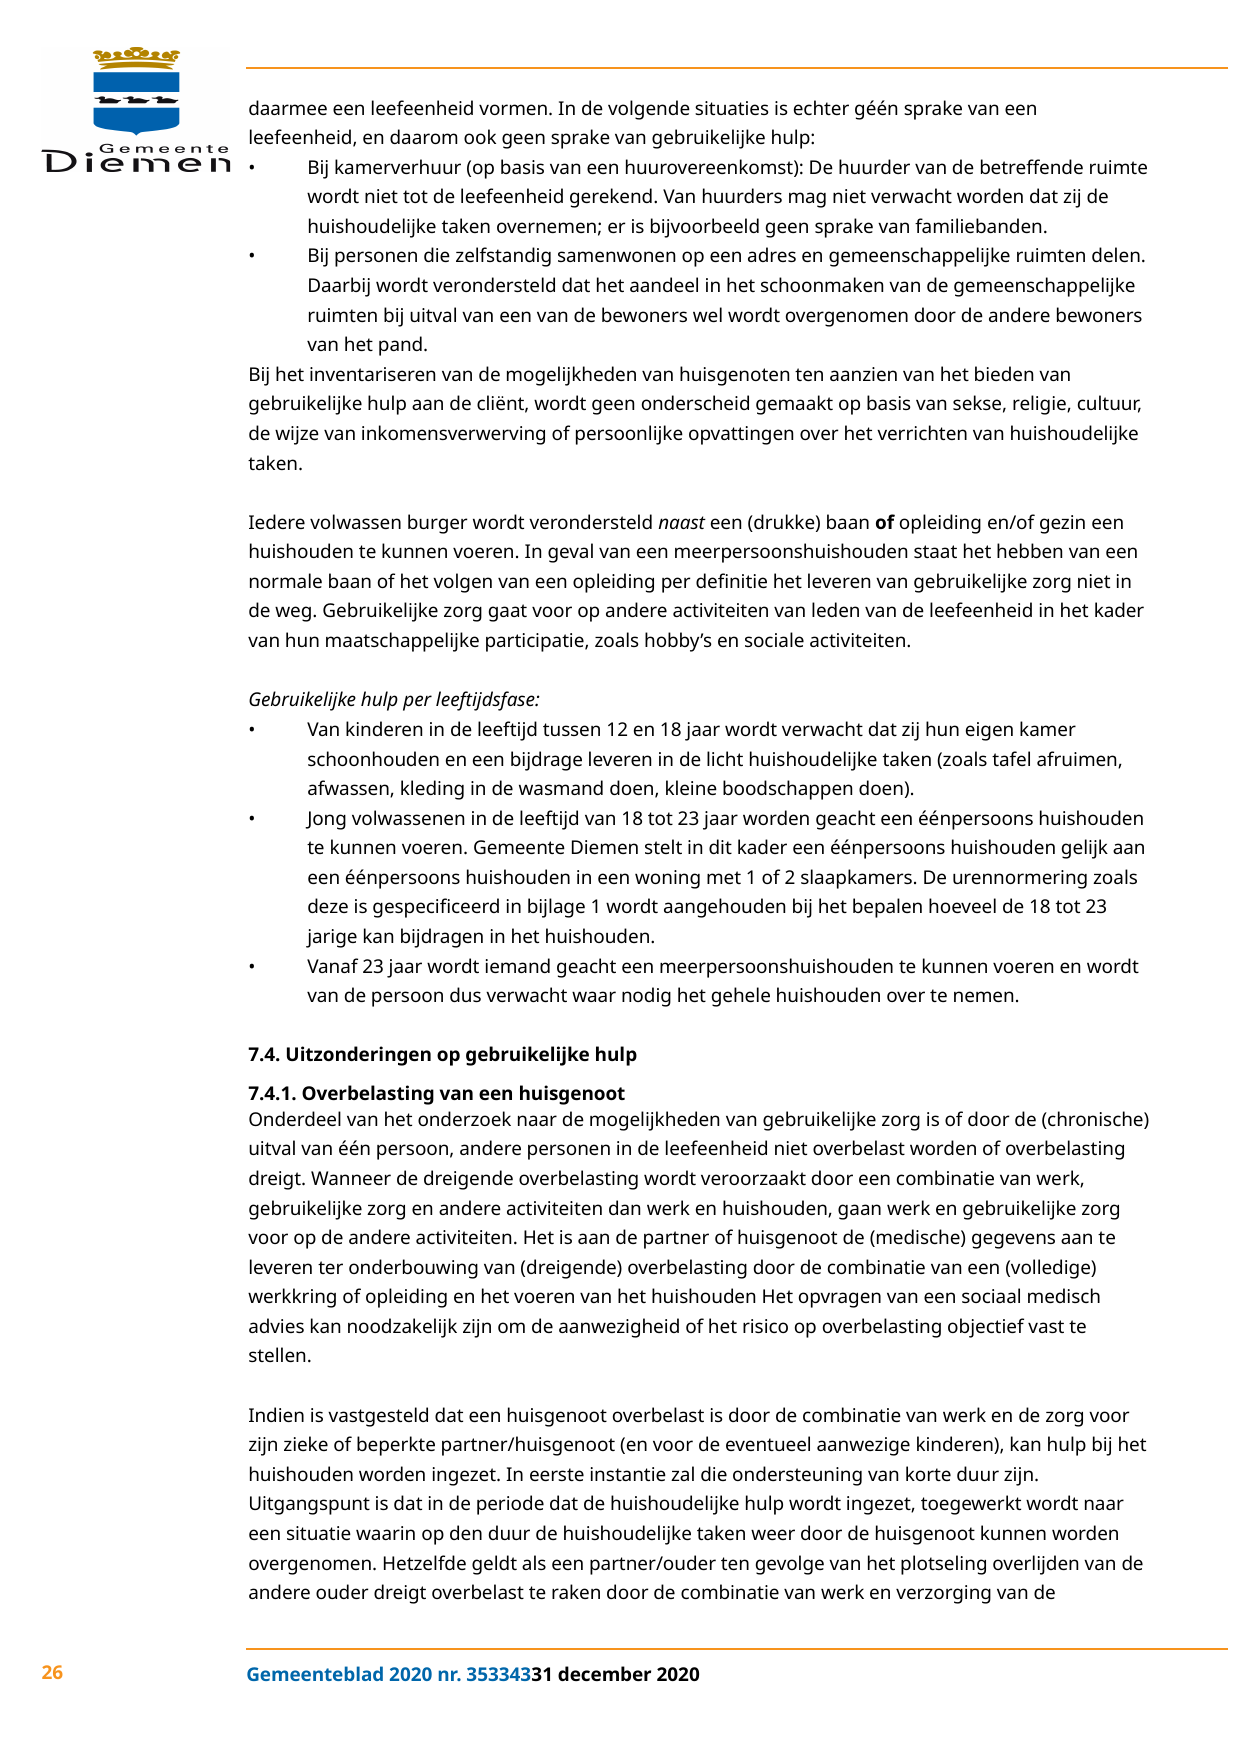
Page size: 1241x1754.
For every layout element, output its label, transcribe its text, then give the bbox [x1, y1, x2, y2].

text 7.4.1. Overbelasting van een huisgenoot [248, 1080, 1152, 1106]
text Indien is vastgesteld dat een huisgenoot overbelast is door de combinatie van werk en de zorg voor zijn zieke of beperkte partner/huisgenoot (en voor de eventueel aanwezige kinderen), kan hulp bij het huishouden worden ingezet. In eerste instantie zal die ondersteuning van korte duur zijn. Uitgangspunt is dat in de periode dat de huishoudelijke hulp wordt ingezet, toegewerkt wordt naar een situatie waarin op den duur de huishoudelijke taken weer door de huisgenoot kunnen worden overgenomen. Hetzelfde geldt als een partner/ouder ten gevolge van het plotseling overlijden van de andere ouder dreigt overbelast te raken door de combinatie van werk en verzorging van de [248, 1402, 1152, 1605]
table_header Gebruikelijke hulp per leeftijdsfase: Van kinderen in de leeftijd tussen 12 en 18 jaar wordt verwacht dat zij hun eigen kamer schoonhouden en een bijdrage leveren in de licht huishoudelijke taken (zoals tafel afruimen, afwassen, kleding in de wasmand doen, kleine boodschappen doen). Jong volwassenen in de leeftijd van 18 tot 23 jaar worden geacht een éénpersoons huishouden te kunnen voeren. Gemeente Diemen stelt in dit kader een éénpersoons huishouden gelijk aan een éénpersoons huishouden in een woning met 1 of 2 slaapkamers. De urennormering zoals deze is gespecificeerd in bijlage 1 wordt aangehouden bij het bepalen hoeveel de 18 tot 23 jarige kan bijdragen in het huishouden. Vanaf 23 jaar wordt iemand geacht een meerpersoonshuishouden te kunnen voeren en wordt van de persoon dus verwacht waar nodig het gehele huishouden over te nemen. [248, 687, 1152, 1008]
text Onderdeel van het onderzoek naar de mogelijkheden van gebruikelijke zorg is of door de (chronische) uitval van één persoon, andere personen in de leefeenheid niet overbelast worden of overbelasting dreigt. Wanneer de dreigende overbelasting wordt veroorzaakt door een combinatie van werk, gebruikelijke zorg en andere activiteiten dan werk en huishouden, gaan werk en gebruikelijke zorg voor op de andere activiteiten. Het is aan de partner of huisgenoot de (medische) gegevens aan te leveren ter onderbouwing van (dreigende) overbelasting door de combinatie van een (volledige) werkkring of opleiding en het voeren van het huishouden Het opvragen van een sociaal medisch advies kan noodzakelijk zijn om de aanwezigheid of het risico op overbelasting objectief vast te stellen. [248, 1106, 1152, 1368]
list Bij kamerverhuur (op basis van een huurovereenkomst): De huurder van de betreffende ruimte wordt niet tot de leefeenheid gerekend. Van huurders mag niet verwacht worden dat zij de huishoudelijke taken overnemen; er is bijvoorbeeld geen sprake van familiebanden. [248, 154, 1152, 239]
list Bij personen die zelfstandig samenwonen op een adres en gemeenschappelijke ruimten delen. Daarbij wordt verondersteld dat het aandeel in het schoonmaken van de gemeenschappelijke ruimten bij uitval van een van de bewoners wel wordt overgenomen door de andere bewoners van het pand. [248, 243, 1152, 357]
picture [41, 47, 231, 172]
text Bij het inventariseren van de mogelijkheden van huisgenoten ten aanzien van het bieden van gebruikelijke hulp aan de cliënt, wordt geen onderscheid gemaakt op basis van sekse, religie, cultuur, de wijze van inkomensverwerving of persoonlijke opvattingen over het verrichten van huishoudelijke taken. [248, 361, 1152, 476]
text 7.4. Uitzonderingen op gebruikelijke hulp [248, 1041, 1152, 1067]
text Iedere volwassen burger wordt verondersteld naast een (drukke) baan of opleiding en/of gezin een huishouden te kunnen voeren. In geval van een meerpersoonshuishouden staat het hebben van een normale baan of het volgen van een opleiding per definitie het leveren van gebruikelijke zorg niet in de weg. Gebruikelijke zorg gaat voor op andere activiteiten van leden van de leefeenheid in het kader van hun maatschappelijke participatie, zoals hobby’s en sociale activiteiten. [248, 509, 1152, 653]
text daarmee een leefeenheid vormen. In de volgende situaties is echter géén sprake van een leefeenheid, en daarom ook geen sprake van gebruikelijke hulp: [248, 95, 1152, 150]
